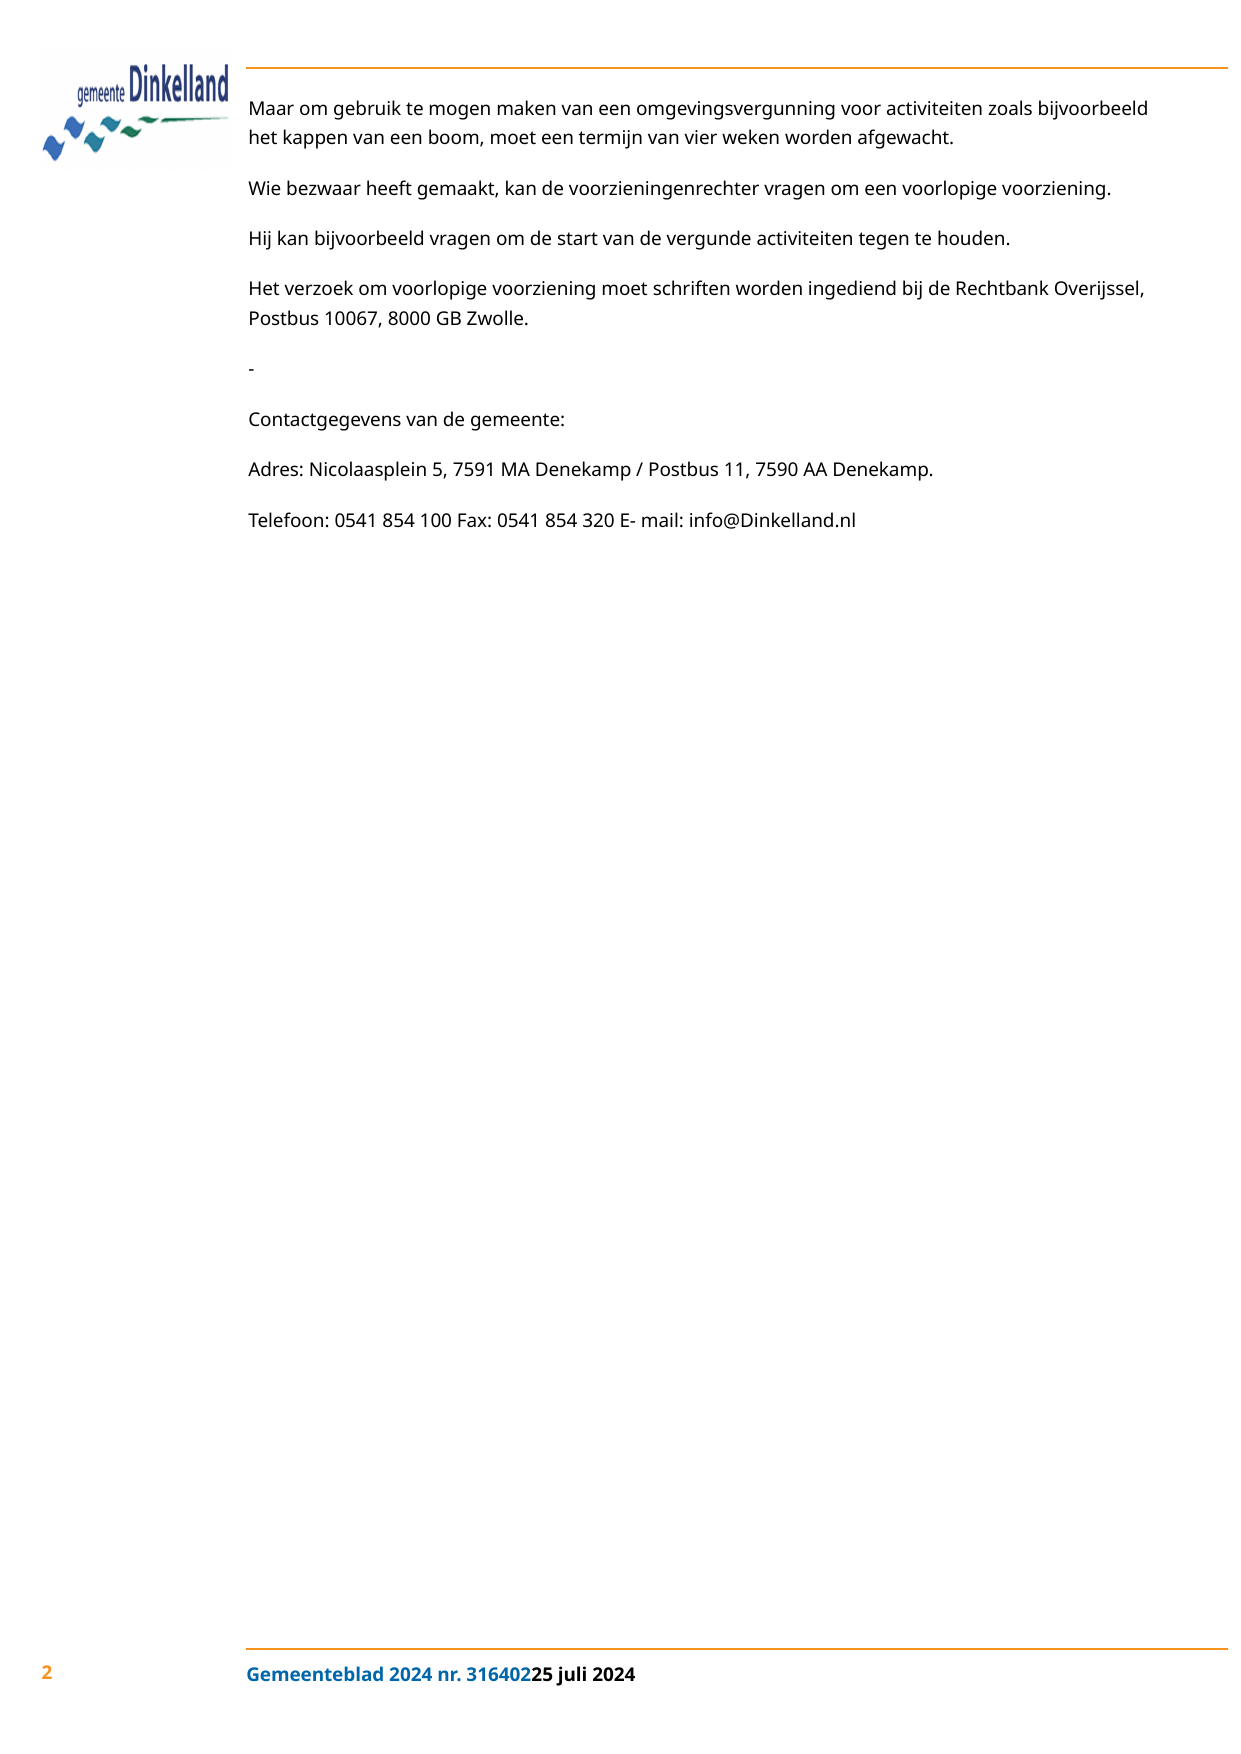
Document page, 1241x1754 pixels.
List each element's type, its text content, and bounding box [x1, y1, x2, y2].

text Telefoon: 0541 854 100 Fax: 0541 854 320 E- mail: info@Dinkelland.nl [248, 507, 1152, 533]
text - [248, 356, 1152, 381]
text Contactgegevens van de gemeente: [248, 406, 1152, 432]
text Wie bezwaar heeft gemaakt, kan de voorzieningenrechter vragen om een voorlopige voorziening. [248, 175, 1152, 201]
text Maar om gebruik te mogen maken van een omgevingsvergunning voor activiteiten zoals bijvoorbeeld het kappen van een boom, moet een termijn van vier weken worden afgewacht. [248, 95, 1152, 150]
picture [41, 47, 231, 172]
text Het verzoek om voorlopige voorziening moet schriften worden ingediend bij de Rechtbank Overijssel, Postbus 10067, 8000 GB Zwolle. [248, 276, 1152, 331]
text Hij kan bijvoorbeeld vragen om de start van de vergunde activiteiten tegen te houden. [248, 225, 1152, 251]
text Adres: Nicolaasplein 5, 7591 MA Denekamp / Postbus 11, 7590 AA Denekamp. [248, 456, 1152, 482]
